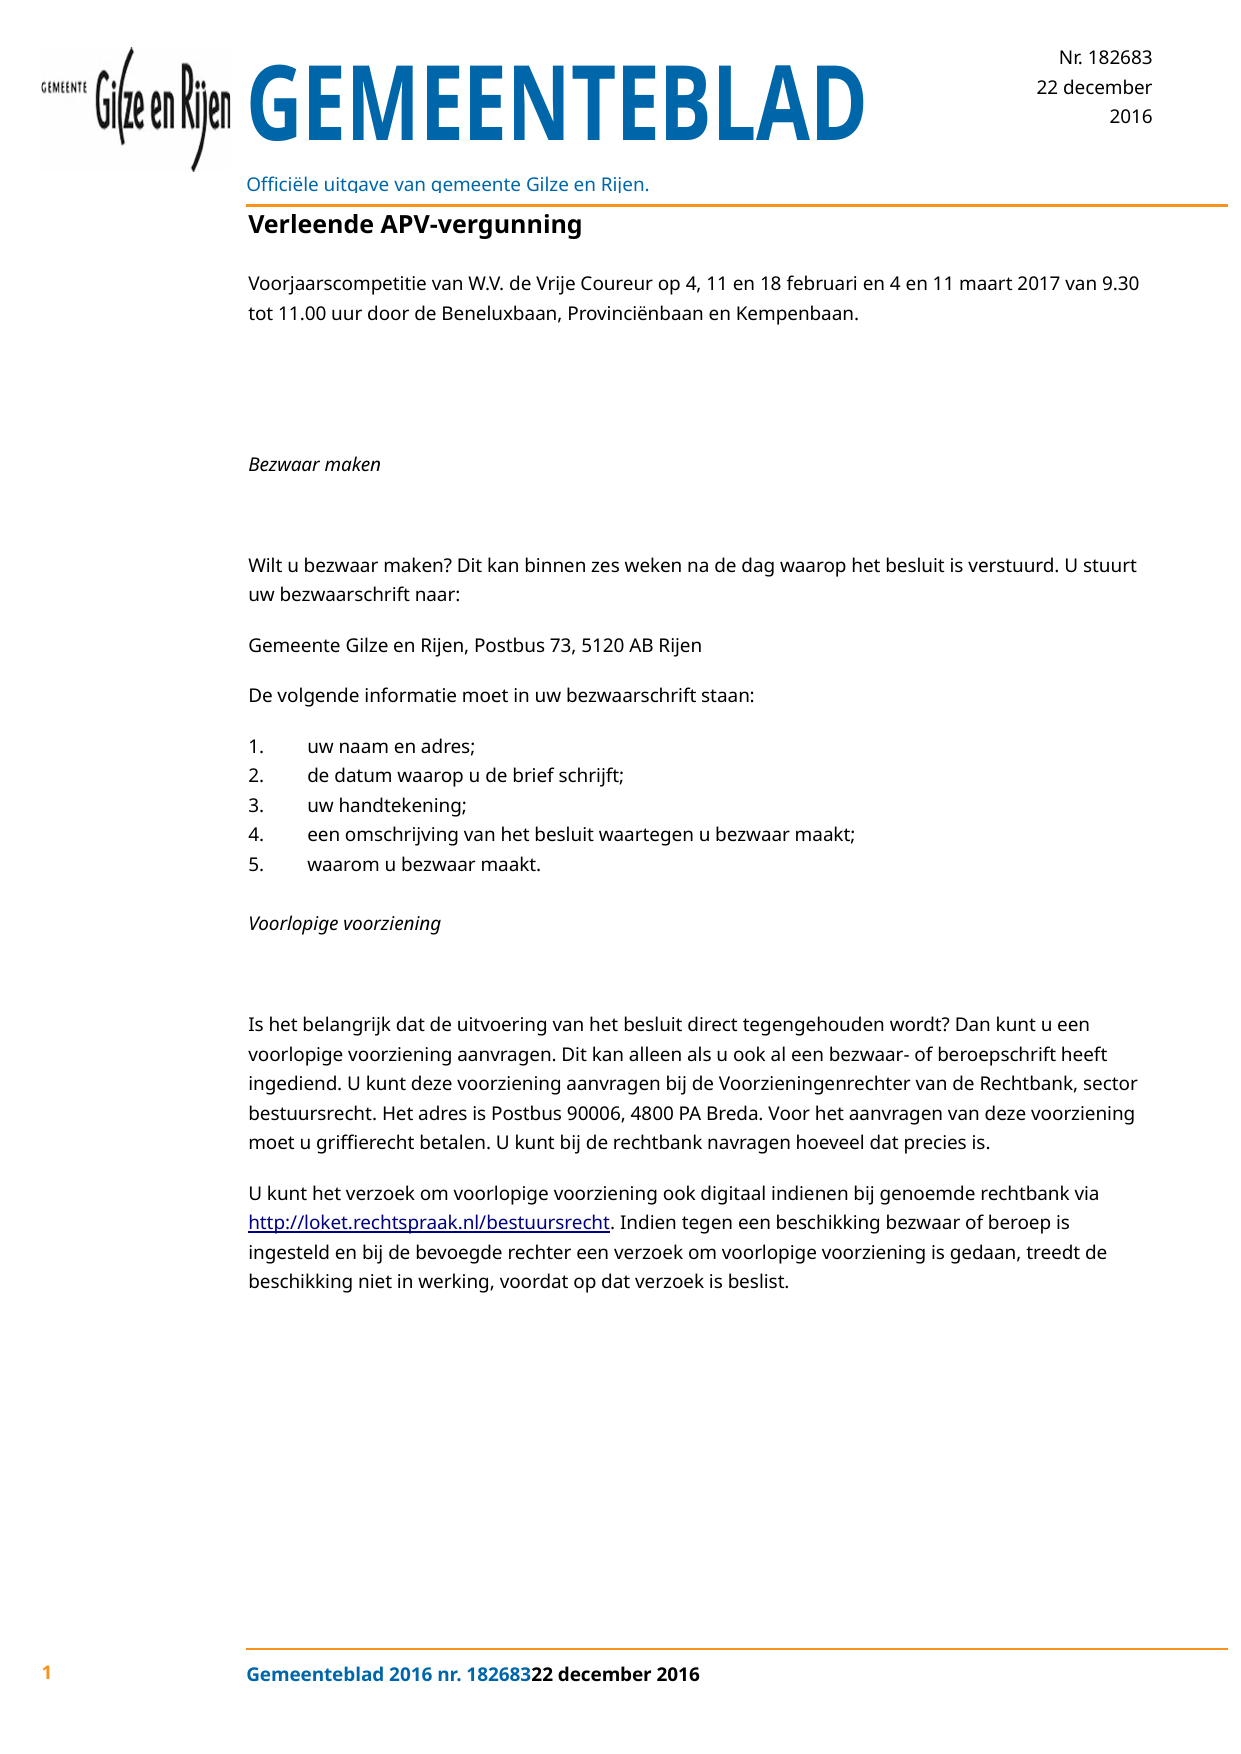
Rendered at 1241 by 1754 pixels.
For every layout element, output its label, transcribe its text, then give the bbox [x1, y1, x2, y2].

text U kunt het verzoek om voorlopige voorziening ook digitaal indienen bij genoemde rechtbank via http://loket.rechtspraak.nl/bestuursrecht. Indien tegen een beschikking bezwaar of beroep is ingesteld en bij de bevoegde rechter een verzoek om voorlopige voorziening is gedaan, treedt de beschikking niet in werking, voordat op dat verzoek is beslist. [248, 1180, 1152, 1294]
text Gemeente Gilze en Rijen, Postbus 73, 5120 AB Rijen [248, 632, 1152, 658]
text Voorlopige voorziening [248, 910, 1152, 936]
text Verleende APV-vergunning [248, 207, 1152, 241]
text Voorjaarscompetitie van W.V. de Vrije Coureur op 4, 11 en 18 februari en 4 en 11 maart 2017 van 9.30 tot 11.00 uur door de Beneluxbaan, Provinciënbaan en Kempenbaan. [248, 270, 1152, 326]
list de datum waarop u de brief schrijft; [248, 762, 1152, 788]
list uw naam en adres; [248, 733, 1152, 758]
text Wilt u bezwaar maken? Dit kan binnen zes weken na de dag waarop het besluit is verstuurd. U stuurt uw bezwaarschrift naar: [248, 552, 1152, 607]
list waarom u bezwaar maakt. [248, 851, 1152, 877]
list een omschrijving van het besluit waartegen u bezwaar maakt; [248, 822, 1152, 847]
list uw handtekening; [248, 792, 1152, 818]
picture [41, 47, 231, 172]
text Is het belangrijk dat de uitvoering van het besluit direct tegengehouden wordt? Dan kunt u een voorlopige voorziening aanvragen. Dit kan alleen als u ook al een bezwaar- of beroepschrift heeft ingediend. U kunt deze voorziening aanvragen bij de Voorzieningenrechter van de Rechtbank, sector bestuursrecht. Het adres is Postbus 90006, 4800 PA Breda. Voor het aanvragen van deze voorziening moet u griffierecht betalen. U kunt bij de rechtbank navragen hoeveel dat precies is. [248, 1011, 1152, 1155]
text De volgende informatie moet in uw bezwaarschrift staan: [248, 682, 1152, 708]
text Bezwaar maken [248, 451, 1152, 477]
